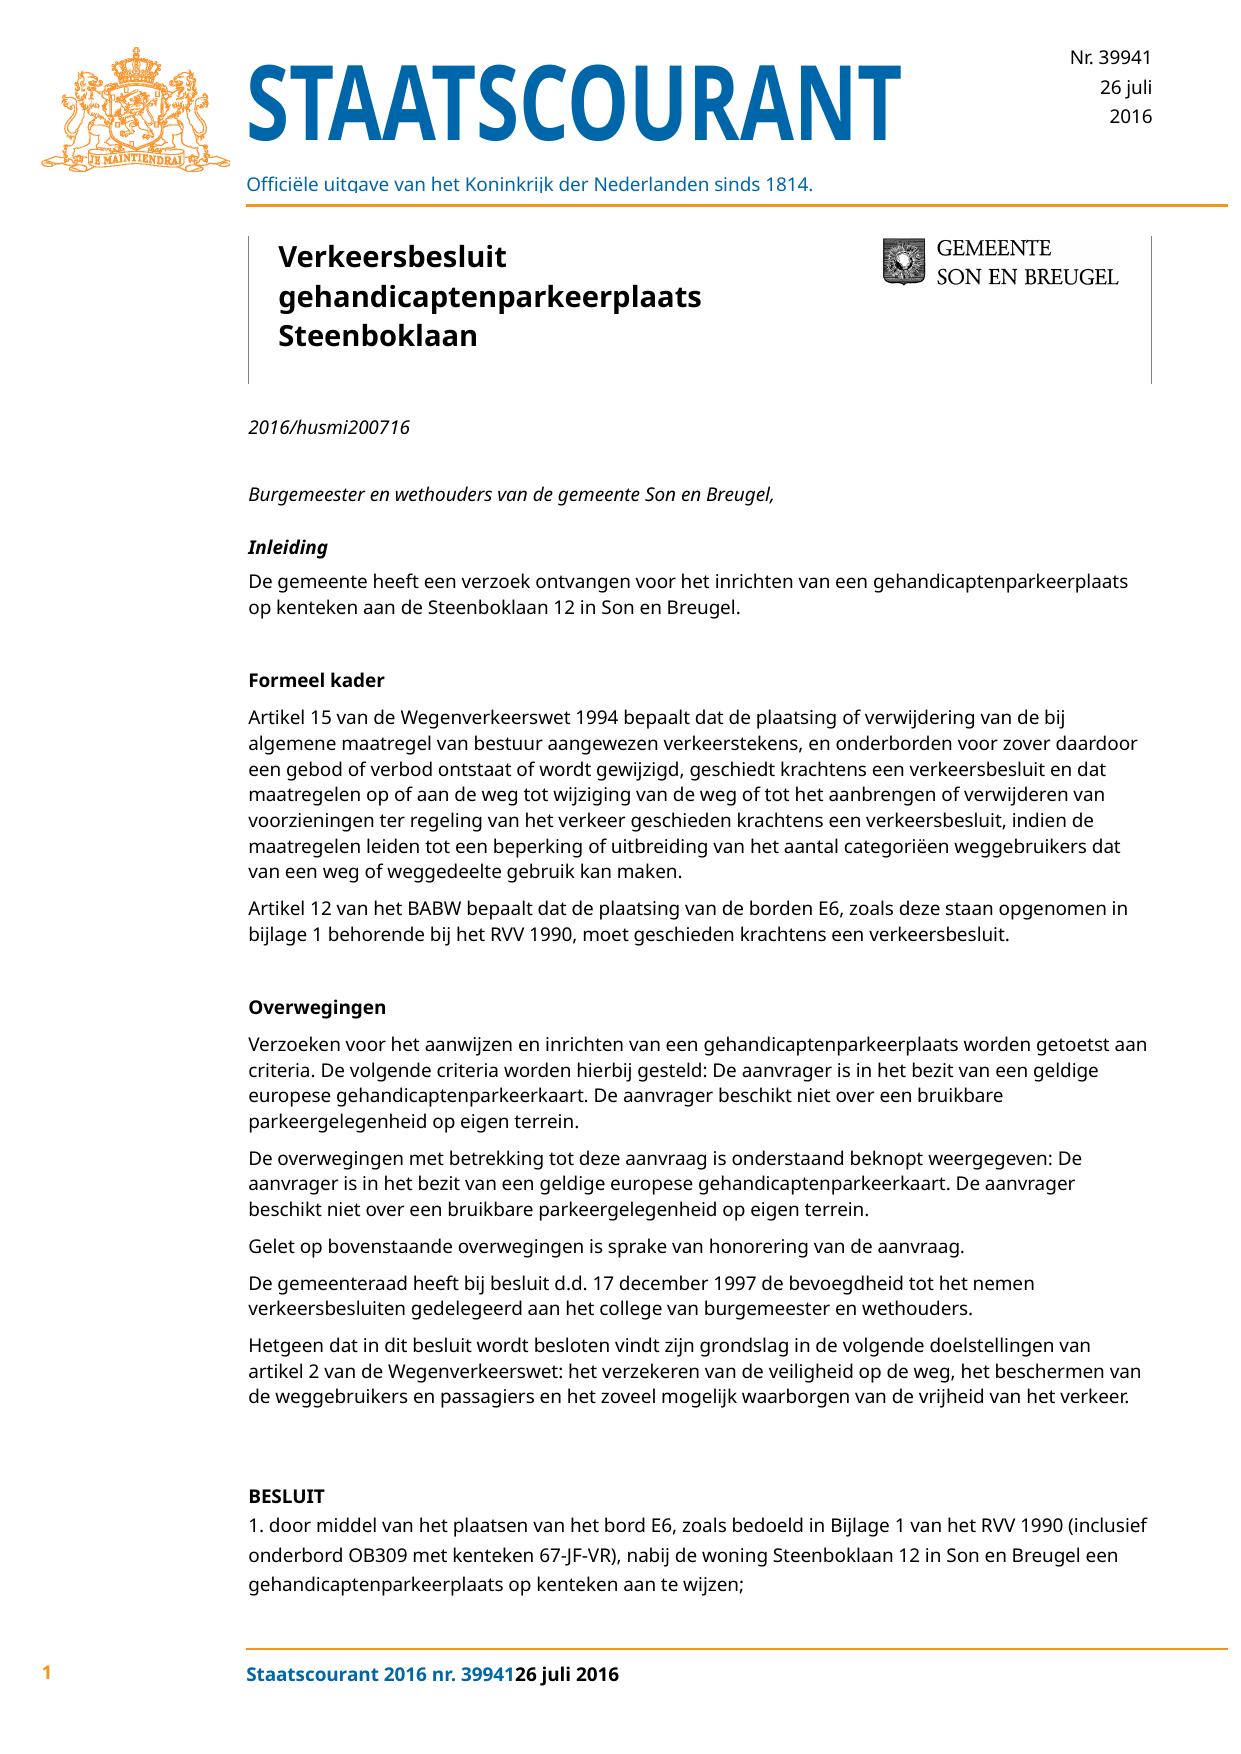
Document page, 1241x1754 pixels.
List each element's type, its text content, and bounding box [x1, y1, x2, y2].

text BESLUIT [248, 1483, 1152, 1509]
text Inleiding [248, 534, 1152, 560]
text Verzoeken voor het aanwijzen en inrichten van een gehandicaptenparkeerplaats worden getoetst aan criteria. De volgende criteria worden hierbij gesteld: De aanvrager is in het bezit van een geldige europese gehandicaptenparkeerkaart. De aanvrager beschikt niet over een bruikbare parkeergelegenheid op eigen terrein. [248, 1031, 1152, 1134]
text Artikel 15 van de Wegenverkeerswet 1994 bepaalt dat de plaatsing of verwijdering van de bij algemene maatregel van bestuur aangewezen verkeerstekens, en onderborden voor zover daardoor een gebod of verbod ontstaat of wordt gewijzigd, geschiedt krachtens een verkeersbesluit en dat maatregelen op of aan de weg tot wijziging van de weg of tot het aanbrengen of verwijderen van voorzieningen ter regeling van het verkeer geschieden krachtens een verkeersbesluit, indien de maatregelen leiden tot een beperking of uitbreiding van het aantal categoriëen weggebruikers dat van een weg of weggedeelte gebruik kan maken. [248, 704, 1152, 884]
picture [882, 236, 1119, 286]
text 2016/husmi200716 [248, 414, 1152, 440]
text Formeel kader [248, 668, 1152, 693]
text De gemeenteraad heeft bij besluit d.d. 17 december 1997 de bevoegdheid tot het nemen verkeersbesluiten gedelegeerd aan het college van burgemeester en wethouders. [248, 1270, 1152, 1321]
text Artikel 12 van het BABW bepaalt dat de plaatsing van de borden E6, zoals deze staan opgenomen in bijlage 1 behorende bij het RVV 1990, moet geschieden krachtens een verkeersbesluit. [248, 895, 1152, 947]
text De gemeente heeft een verzoek ontvangen voor het inrichten van een gehandicaptenparkeerplaats op kenteken aan de Steenboklaan 12 in Son en Breugel. [248, 568, 1152, 620]
table_header Verkeersbesluit gehandicaptenparkeerplaats Steenboklaan [249, 236, 850, 384]
text Burgemeester en wethouders van de gemeente Son en Breugel, [248, 482, 1152, 507]
table_header [850, 236, 1151, 384]
text Gelet op bovenstaande overwegingen is sprake van honorering van de aanvraag. [248, 1233, 1152, 1259]
text Overwegingen [248, 994, 1152, 1020]
text Hetgeen dat in dit besluit wordt besloten vindt zijn grondslag in de volgende doelstellingen van artikel 2 van de Wegenverkeerswet: het verzekeren van de veiligheid op de weg, het beschermen van de weggebruikers en passagiers en het zoveel mogelijk waarborgen van de vrijheid van het verkeer. [248, 1332, 1152, 1409]
text De overwegingen met betrekking tot deze aanvraag is onderstaand beknopt weergegeven: De aanvrager is in het bezit van een geldige europese gehandicaptenparkeerkaart. De aanvrager beschikt niet over een bruikbare parkeergelegenheid op eigen terrein. [248, 1145, 1152, 1222]
picture [41, 47, 231, 172]
text 1. door middel van het plaatsen van het bord E6, zoals bedoeld in Bijlage 1 van het RVV 1990 (inclusief onderbord OB309 met kenteken 67-JF-VR), nabij de woning Steenboklaan 12 in Son en Breugel een gehandicaptenparkeerplaats op kenteken aan te wijzen; [248, 1512, 1152, 1597]
